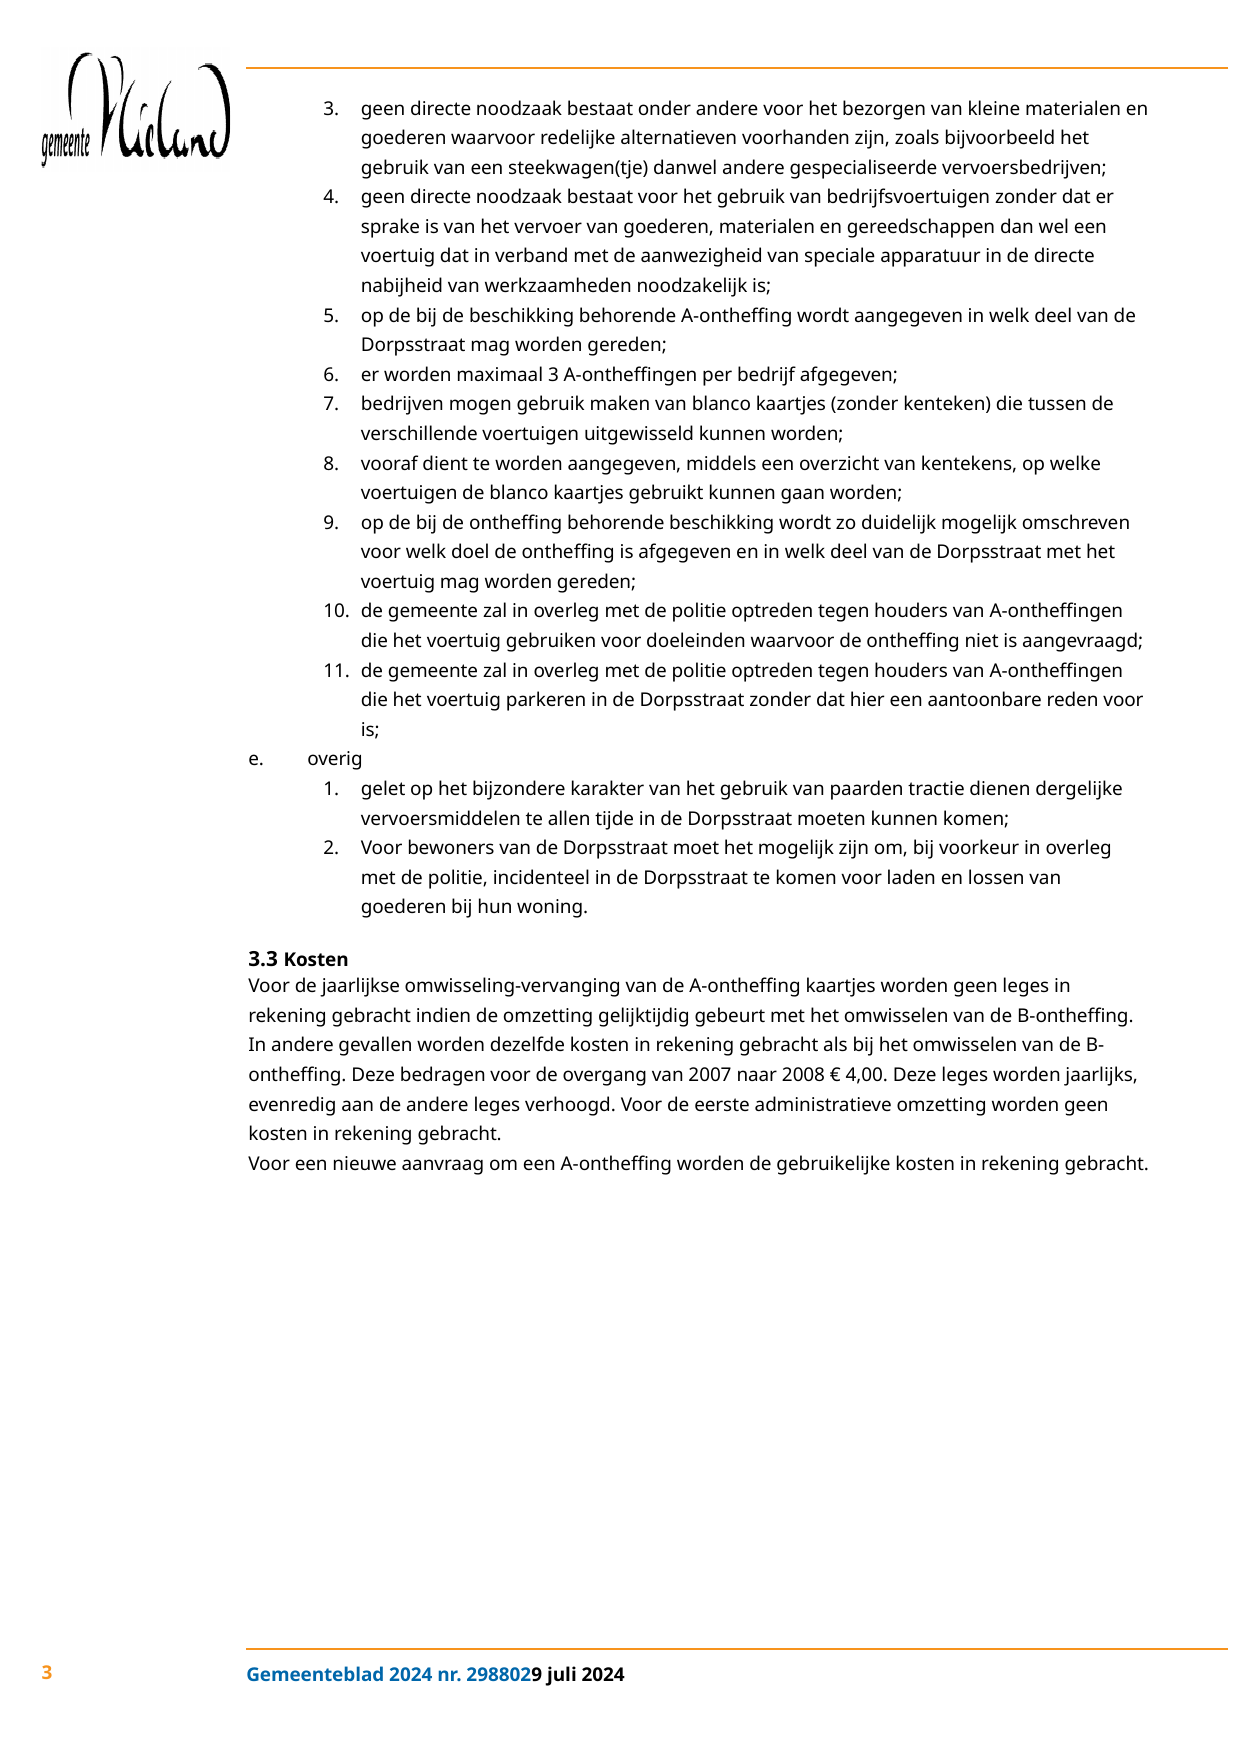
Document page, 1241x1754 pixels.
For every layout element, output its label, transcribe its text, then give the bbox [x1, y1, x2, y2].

list Voor bewoners van de Dorpsstraat moet het mogelijk zijn om, bij voorkeur in overleg met de politie, incidenteel in de Dorpsstraat te komen voor laden en lossen van goederen bij hun woning. [323, 834, 1152, 919]
list geen directe noodzaak bestaat voor het gebruik van bedrijfsvoertuigen zonder dat er sprake is van het vervoer van goederen, materialen en gereedschappen dan wel een voertuig dat in verband met de aanwezigheid van speciale apparatuur in de directe nabijheid van werkzaamheden noodzakelijk is; [323, 183, 1152, 298]
list vooraf dient te worden aangegeven, middels een overzicht van kentekens, op welke voertuigen de blanco kaartjes gebruikt kunnen gaan worden; [323, 450, 1152, 505]
list de gemeente zal in overleg met de politie optreden tegen houders van A-ontheffingen die het voertuig parkeren in de Dorpsstraat zonder dat hier een aantoonbare reden voor is; [323, 657, 1152, 742]
list geen directe noodzaak bestaat onder andere voor het bezorgen van kleine materialen en goederen waarvoor redelijke alternatieven voorhanden zijn, zoals bijvoorbeeld het gebruik van een steekwagen(tje) danwel andere gespecialiseerde vervoersbedrijven; [323, 95, 1152, 180]
list er worden maximaal 3 A-ontheffingen per bedrijf afgegeven; [323, 361, 1152, 387]
list gelet op het bijzondere karakter van het gebruik van paarden tractie dienen dergelijke vervoersmiddelen te allen tijde in de Dorpsstraat moeten kunnen komen; [323, 775, 1152, 831]
list de gemeente zal in overleg met de politie optreden tegen houders van A-ontheffingen die het voertuig gebruiken voor doeleinden waarvoor de ontheffing niet is aangevraagd; [323, 598, 1152, 653]
picture [41, 47, 231, 172]
list overig [248, 746, 1152, 771]
text Voor een nieuwe aanvraag om een A-ontheffing worden de gebruikelijke kosten in rekening gebracht. [248, 1150, 1152, 1176]
text Voor de jaarlijkse omwisseling-vervanging van de A-ontheffing kaartjes worden geen leges in rekening gebracht indien de omzetting gelijktijdig gebeurt met het omwisselen van de B-ontheffing. In andere gevallen worden dezelfde kosten in rekening gebracht als bij het omwisselen van de B-ontheffing. Deze bedragen voor de overgang van 2007 naar 2008 € 4,00. Deze leges worden jaarlijks, evenredig aan de andere leges verhoogd. Voor de eerste administratieve omzetting worden geen kosten in rekening gebracht. [248, 972, 1152, 1146]
list bedrijven mogen gebruik maken van blanco kaartjes (zonder kenteken) die tussen de verschillende voertuigen uitgewisseld kunnen worden; [323, 391, 1152, 446]
text 3.3 Kosten [248, 944, 1152, 972]
list op de bij de beschikking behorende A-ontheffing wordt aangegeven in welk deel van de Dorpsstraat mag worden gereden; [323, 302, 1152, 357]
list op de bij de ontheffing behorende beschikking wordt zo duidelijk mogelijk omschreven voor welk doel de ontheffing is afgegeven en in welk deel van de Dorpsstraat met het voertuig mag worden gereden; [323, 509, 1152, 594]
